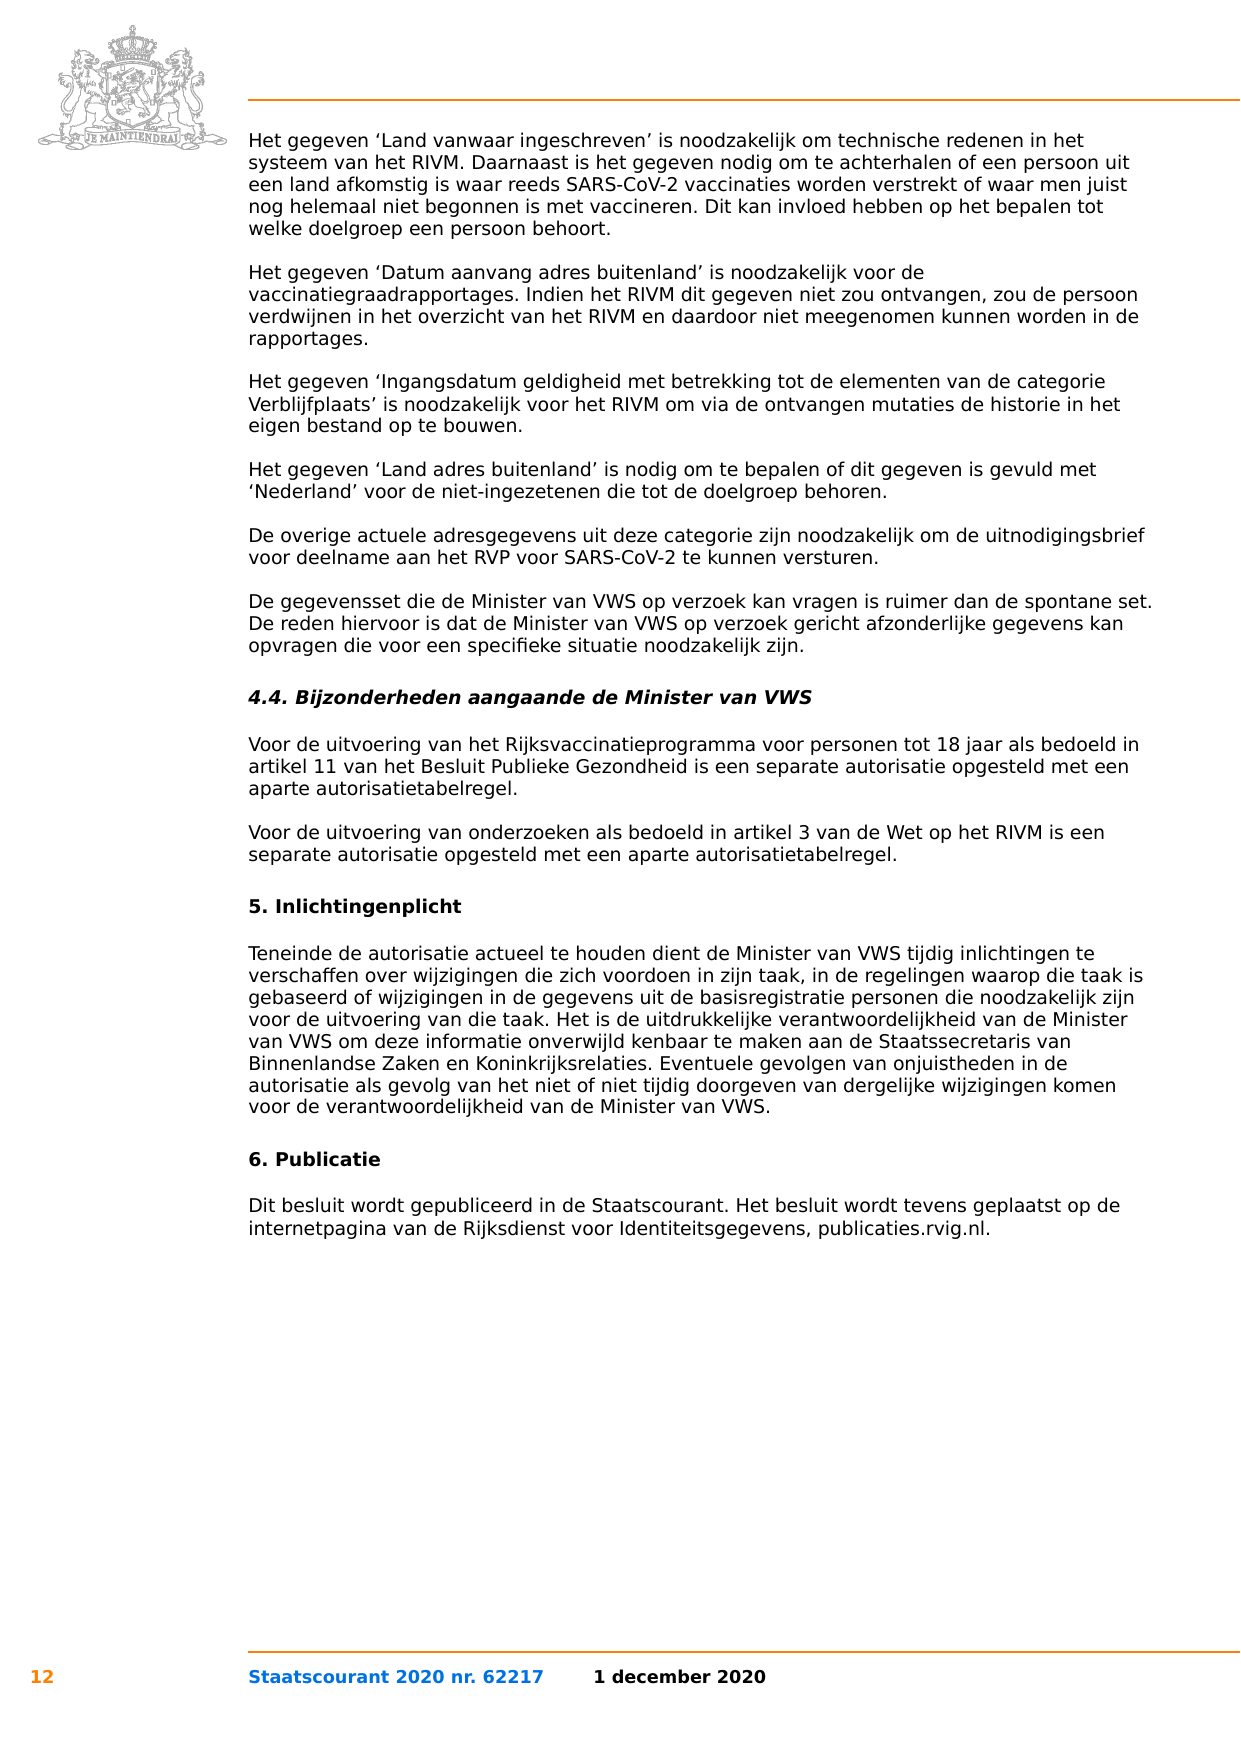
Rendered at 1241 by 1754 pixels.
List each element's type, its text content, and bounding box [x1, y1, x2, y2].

text Voor de uitvoering van onderzoeken als bedoeld in artikel 3 van de Wet op het RIVM is een separate autorisatie opgesteld met een aparte autorisatietabelregel. [248, 822, 1163, 866]
subtitle 6. Publicatie [248, 1148, 1163, 1170]
text Teneinde de autorisatie actueel te houden dient de Minister van VWS tijdig inlichtingen te verschaffen over wijzigingen die zich voordoen in zijn taak, in de regelingen waarop die taak is gebaseerd of wijzigingen in de gegevens uit de basisregistratie personen die noodzakelijk zijn voor de uitvoering van die taak. Het is de uitdrukkelijke verantwoordelijkheid van de Minister van VWS om deze informatie onverwijld kenbaar te maken aan de Staatssecretaris van Binnenlandse Zaken en Koninkrijksrelaties. Eventuele gevolgen van onjuistheden in de autorisatie als gevolg van het niet of niet tijdig doorgeven van dergelijke wijzigingen komen voor de verantwoordelijkheid van de Minister van VWS. [248, 943, 1163, 1118]
subtitle 4.4. Bijzonderheden aangaande de Minister van VWS [248, 687, 1163, 709]
text De overige actuele adresgegevens uit deze categorie zijn noodzakelijk om de uitnodigingsbrief voor deelname aan het RVP voor SARS-CoV-2 te kunnen versturen. [248, 525, 1163, 569]
text Het gegeven ‘Ingangsdatum geldigheid met betrekking tot de elementen van de categorie Verblijfplaats’ is noodzakelijk voor het RIVM om via de ontvangen mutaties de historie in het eigen bestand op te bouwen. [248, 371, 1163, 437]
text Het gegeven ‘Land vanwaar ingeschreven’ is noodzakelijk om technische redenen in het systeem van het RIVM. Daarnaast is het gegeven nodig om te achterhalen of een persoon uit een land afkomstig is waar reeds SARS-CoV-2 vaccinaties worden verstrekt of waar men juist nog helemaal niet begonnen is met vaccineren. Dit kan invloed hebben op het bepalen tot welke doelgroep een persoon behoort. [248, 130, 1163, 240]
text Voor de uitvoering van het Rijksvaccinatieprogramma voor personen tot 18 jaar als bedoeld in artikel 11 van het Besluit Publieke Gezondheid is een separate autorisatie opgesteld met een aparte autorisatietabelregel. [248, 734, 1163, 800]
subtitle 5. Inlichtingenplicht [248, 896, 1163, 918]
text De gegevensset die de Minister van VWS op verzoek kan vragen is ruimer dan de spontane set. De reden hiervoor is dat de Minister van VWS op verzoek gericht afzonderlijke gegevens kan opvragen die voor een specifieke situatie noodzakelijk zijn. [248, 591, 1163, 657]
picture [38, 25, 227, 150]
text Het gegeven ‘Datum aanvang adres buitenland’ is noodzakelijk voor de vaccinatiegraadrapportages. Indien het RIVM dit gegeven niet zou ontvangen, zou de persoon verdwijnen in het overzicht van het RIVM en daardoor niet meegenomen kunnen worden in de rapportages. [248, 262, 1163, 349]
text Dit besluit wordt gepubliceerd in de Staatscourant. Het besluit wordt tevens geplaatst op de internetpagina van de Rijksdienst voor Identiteitsgegevens, publicaties.rvig.nl. [248, 1195, 1163, 1239]
text Het gegeven ‘Land adres buitenland’ is nodig om te bepalen of dit gegeven is gevuld met ‘Nederland’ voor de niet-ingezetenen die tot de doelgroep behoren. [248, 459, 1163, 503]
